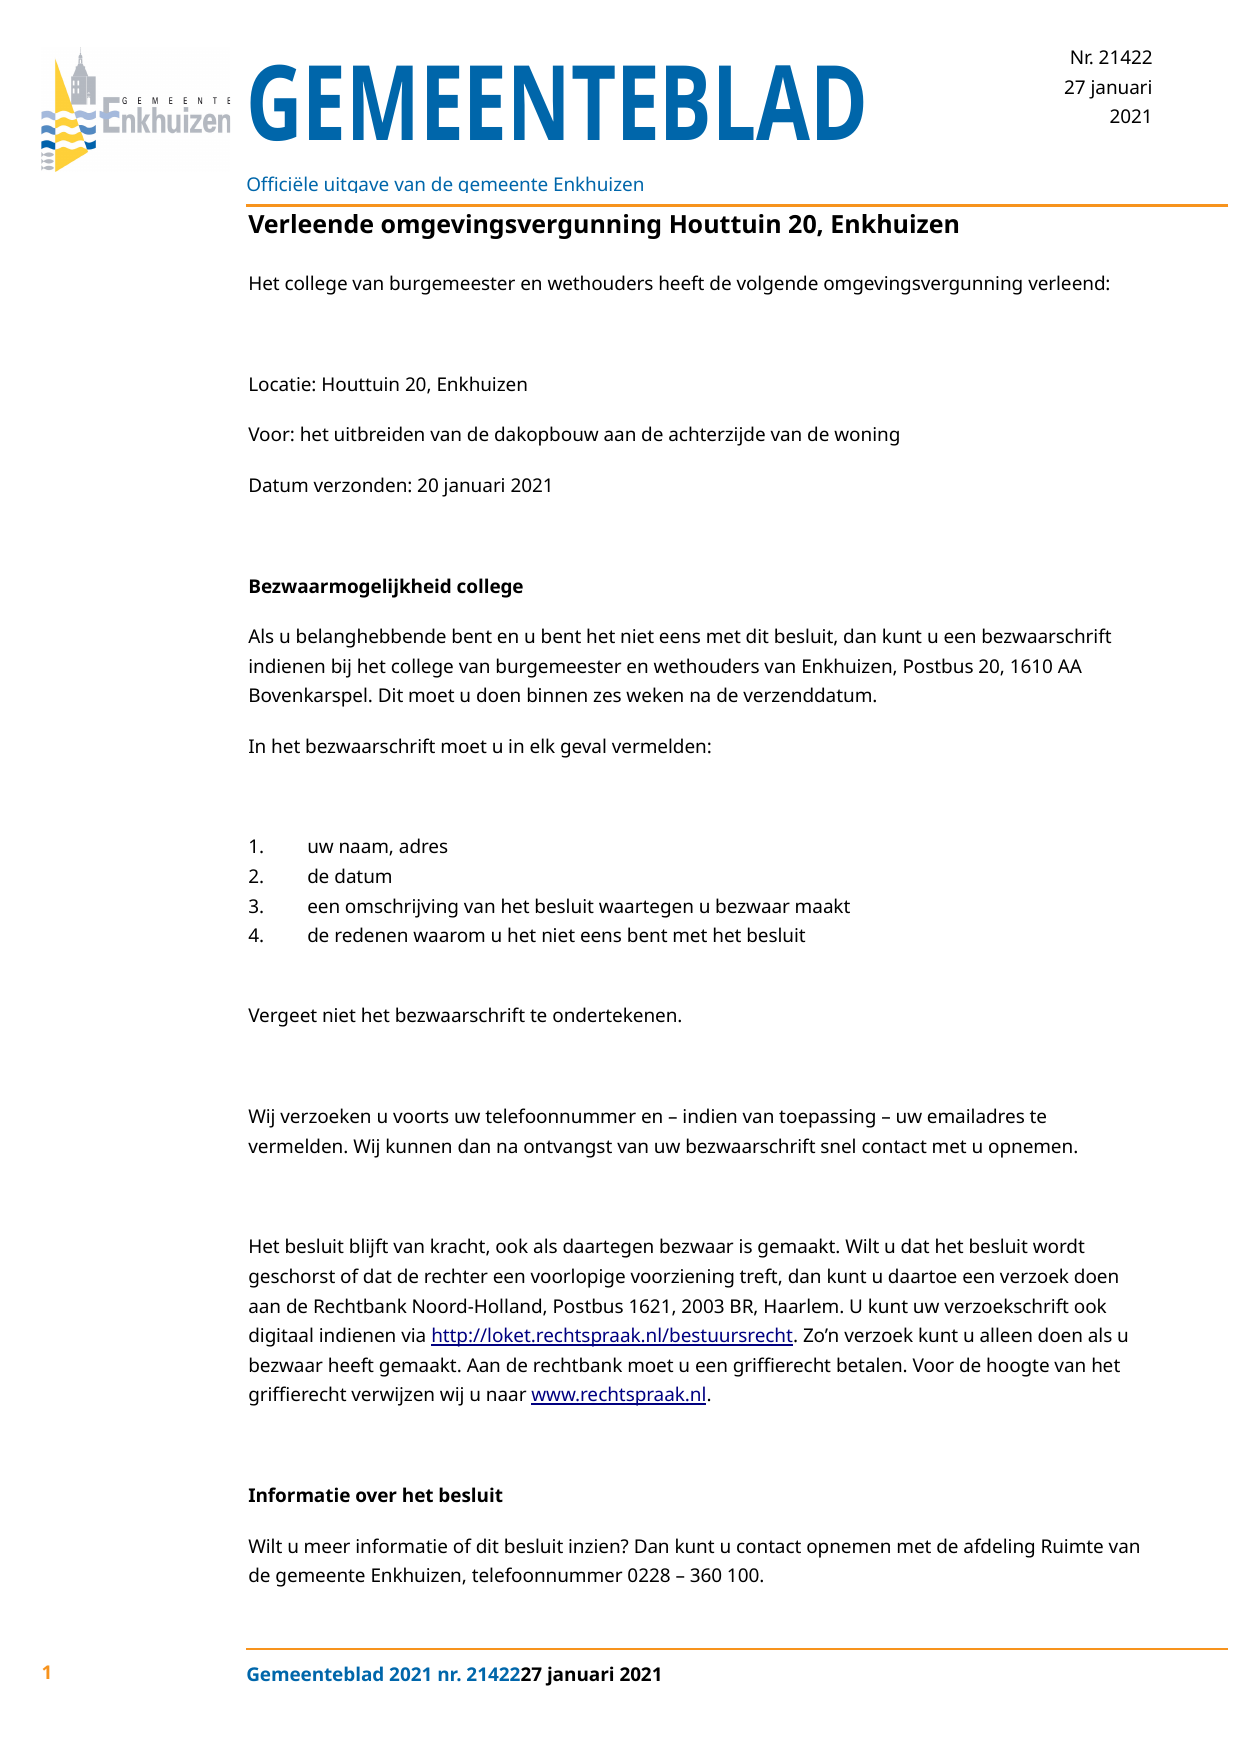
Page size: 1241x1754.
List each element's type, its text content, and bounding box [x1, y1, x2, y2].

text Als u belanghebbende bent en u bent het niet eens met dit besluit, dan kunt u een bezwaarschrift indienen bij het college van burgemeester en wethouders van Enkhuizen, Postbus 20, 1610 AA Bovenkarspel. Dit moet u doen binnen zes weken na de verzenddatum. [248, 623, 1152, 708]
text Voor: het uitbreiden van de dakopbouw aan de achterzijde van de woning [248, 422, 1152, 447]
list de datum [248, 863, 1152, 889]
text Wilt u meer informatie of dit besluit inzien? Dan kunt u contact opnemen met de afdeling Ruimte van de gemeente Enkhuizen, telefoonnummer 0228 – 360 100. [248, 1533, 1152, 1588]
text Verleende omgevingsvergunning Houttuin 20, Enkhuizen [248, 207, 1152, 241]
text Informatie over het besluit [248, 1482, 1152, 1508]
text Het besluit blijft van kracht, ook als daartegen bezwaar is gemaakt. Wilt u dat het besluit wordt geschorst of dat de rechter een voorlopige voorziening treft, dan kunt u daartoe een verzoek doen aan de Rechtbank Noord-Holland, Postbus 1621, 2003 BR, Haarlem. U kunt uw verzoekschrift ook digitaal indienen via http://loket.rechtspraak.nl/bestuursrecht. Zo’n verzoek kunt u alleen doen als u bezwaar heeft gemaakt. Aan de rechtbank moet u een griffierecht betalen. Voor de hoogte van het griffierecht verwijzen wij u naar www.rechtspraak.nl. [248, 1234, 1152, 1407]
list de redenen waarom u het niet eens bent met het besluit [248, 922, 1152, 948]
text Locatie: Houttuin 20, Enkhuizen [248, 371, 1152, 397]
text Bezwaarmogelijkheid college [248, 573, 1152, 598]
list een omschrijving van het besluit waartegen u bezwaar maakt [248, 893, 1152, 918]
text Het college van burgemeester en wethouders heeft de volgende omgevingsvergunning verleend: [248, 270, 1152, 296]
text Datum verzonden: 20 januari 2021 [248, 472, 1152, 498]
text In het bezwaarschrift moet u in elk geval vermelden: [248, 733, 1152, 758]
text Vergeet niet het bezwaarschrift te ondertekenen. [248, 1002, 1152, 1028]
picture [41, 47, 231, 172]
text Wij verzoeken u voorts uw telefoonnummer en – indien van toepassing – uw emailadres te vermelden. Wij kunnen dan na ontvangst van uw bezwaarschrift snel contact met u opnemen. [248, 1103, 1152, 1158]
list uw naam, adres [248, 834, 1152, 859]
